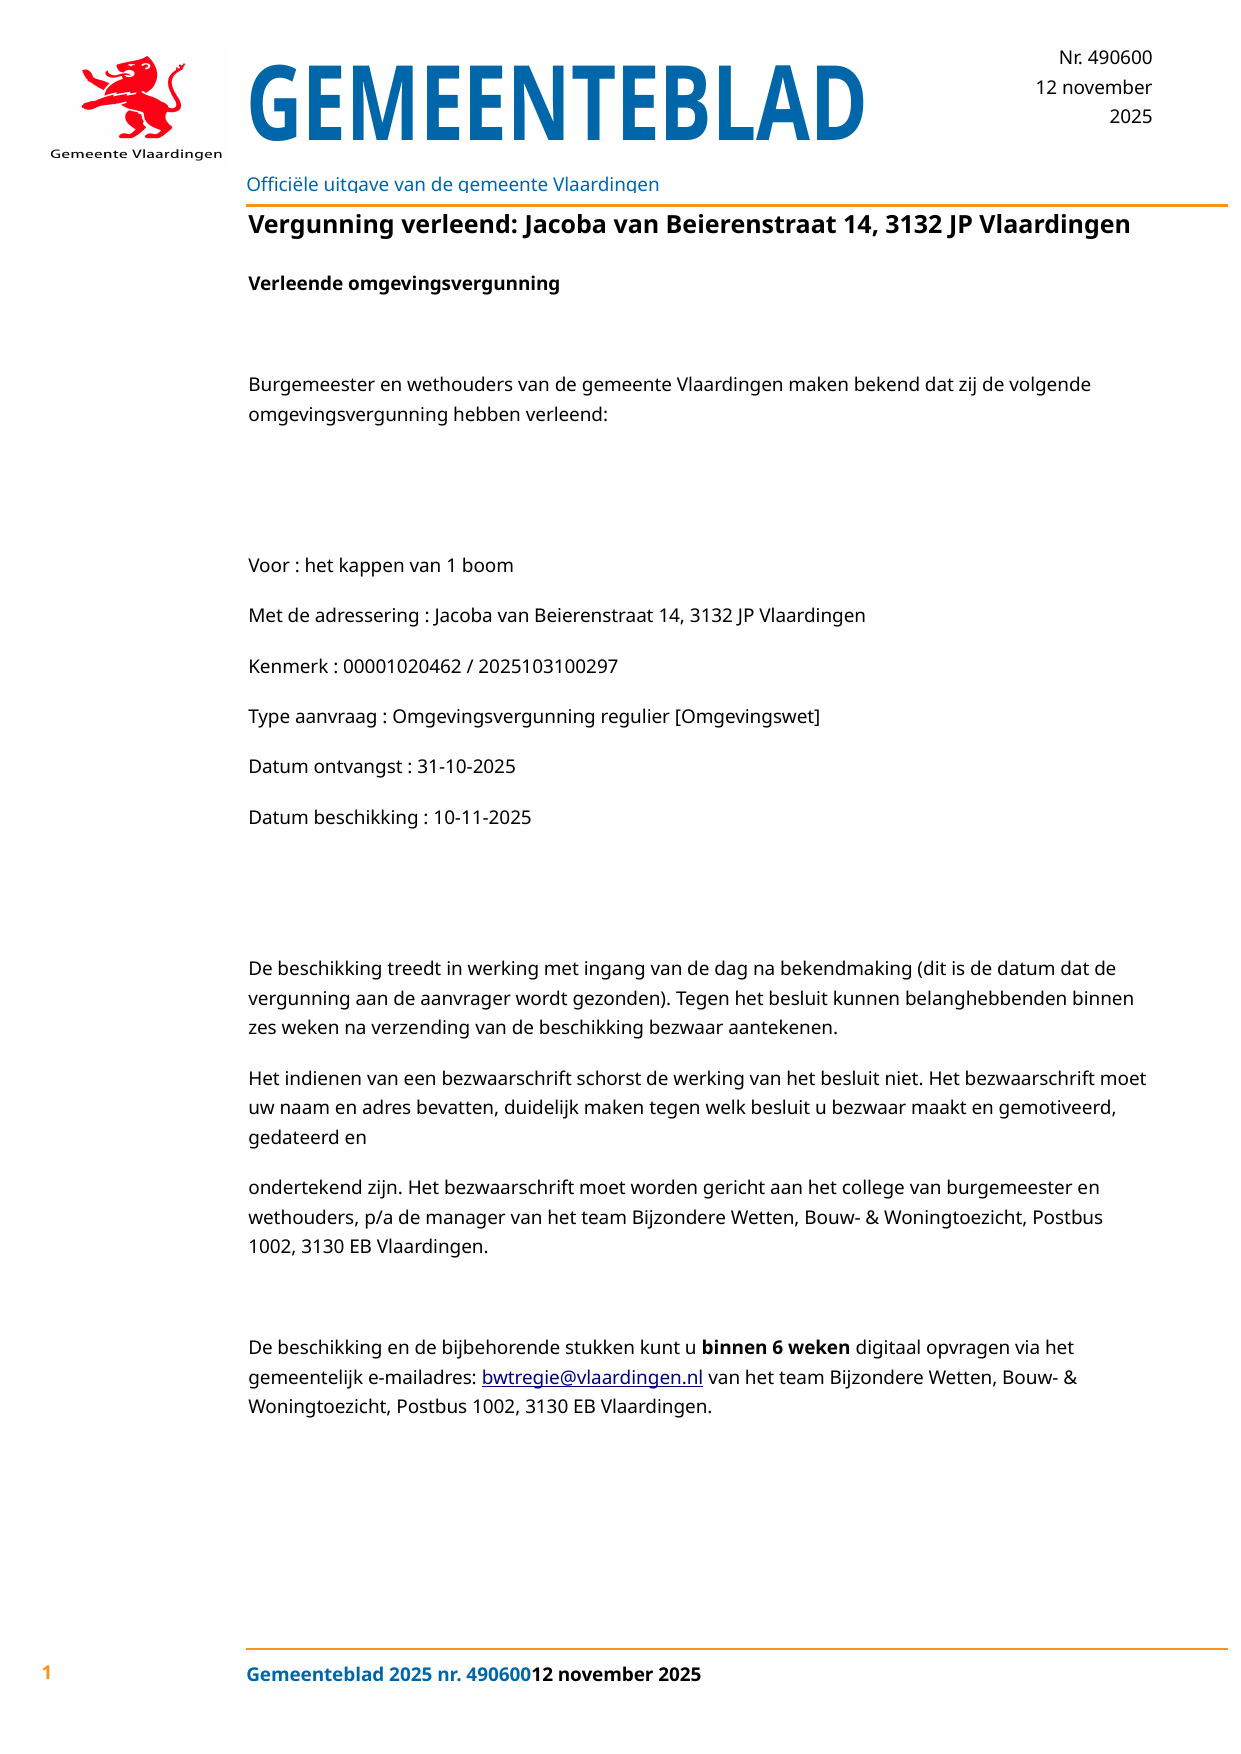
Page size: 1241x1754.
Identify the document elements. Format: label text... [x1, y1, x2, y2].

text Voor : het kappen van 1 boom [248, 552, 1152, 578]
text De beschikking en de bijbehorende stukken kunt u binnen 6 weken digitaal opvragen via het gemeentelijk e-mailadres: bwtregie@vlaardingen.nl van het team Bijzondere Wetten, Bouw- & Woningtoezicht, Postbus 1002, 3130 EB Vlaardingen. [248, 1334, 1152, 1419]
text Type aanvraag : Omgevingsvergunning regulier [Omgevingswet] [248, 703, 1152, 729]
text Met de adressering : Jacoba van Beierenstraat 14, 3132 JP Vlaardingen [248, 602, 1152, 628]
text Verleende omgevingsvergunning [248, 270, 1152, 296]
text Het indienen van een bezwaarschrift schorst de werking van het besluit niet. Het bezwaarschrift moet uw naam en adres bevatten, duidelijk maken tegen welk besluit u bezwaar maakt en gemotiveerd, gedateerd en [248, 1065, 1152, 1150]
picture [41, 47, 231, 172]
text De beschikking treedt in werking met ingang van de dag na bekendmaking (dit is de datum dat de vergunning aan de aanvrager wordt gezonden). Tegen het besluit kunnen belanghebbenden binnen zes weken na verzending van de beschikking bezwaar aantekenen. [248, 955, 1152, 1040]
text Datum ontvangst : 31-10-2025 [248, 754, 1152, 779]
text Kenmerk : 00001020462 / 2025103100297 [248, 653, 1152, 678]
text ondertekend zijn. Het bezwaarschrift moet worden gericht aan het college van burgemeester en wethouders, p/a de manager van het team Bijzondere Wetten, Bouw- & Woningtoezicht, Postbus 1002, 3130 EB Vlaardingen. [248, 1174, 1152, 1259]
text Datum beschikking : 10-11-2025 [248, 804, 1152, 830]
text Burgemeester en wethouders van de gemeente Vlaardingen maken bekend dat zij de volgende omgevingsvergunning hebben verleend: [248, 371, 1152, 426]
text Vergunning verleend: Jacoba van Beierenstraat 14, 3132 JP Vlaardingen [248, 207, 1152, 241]
